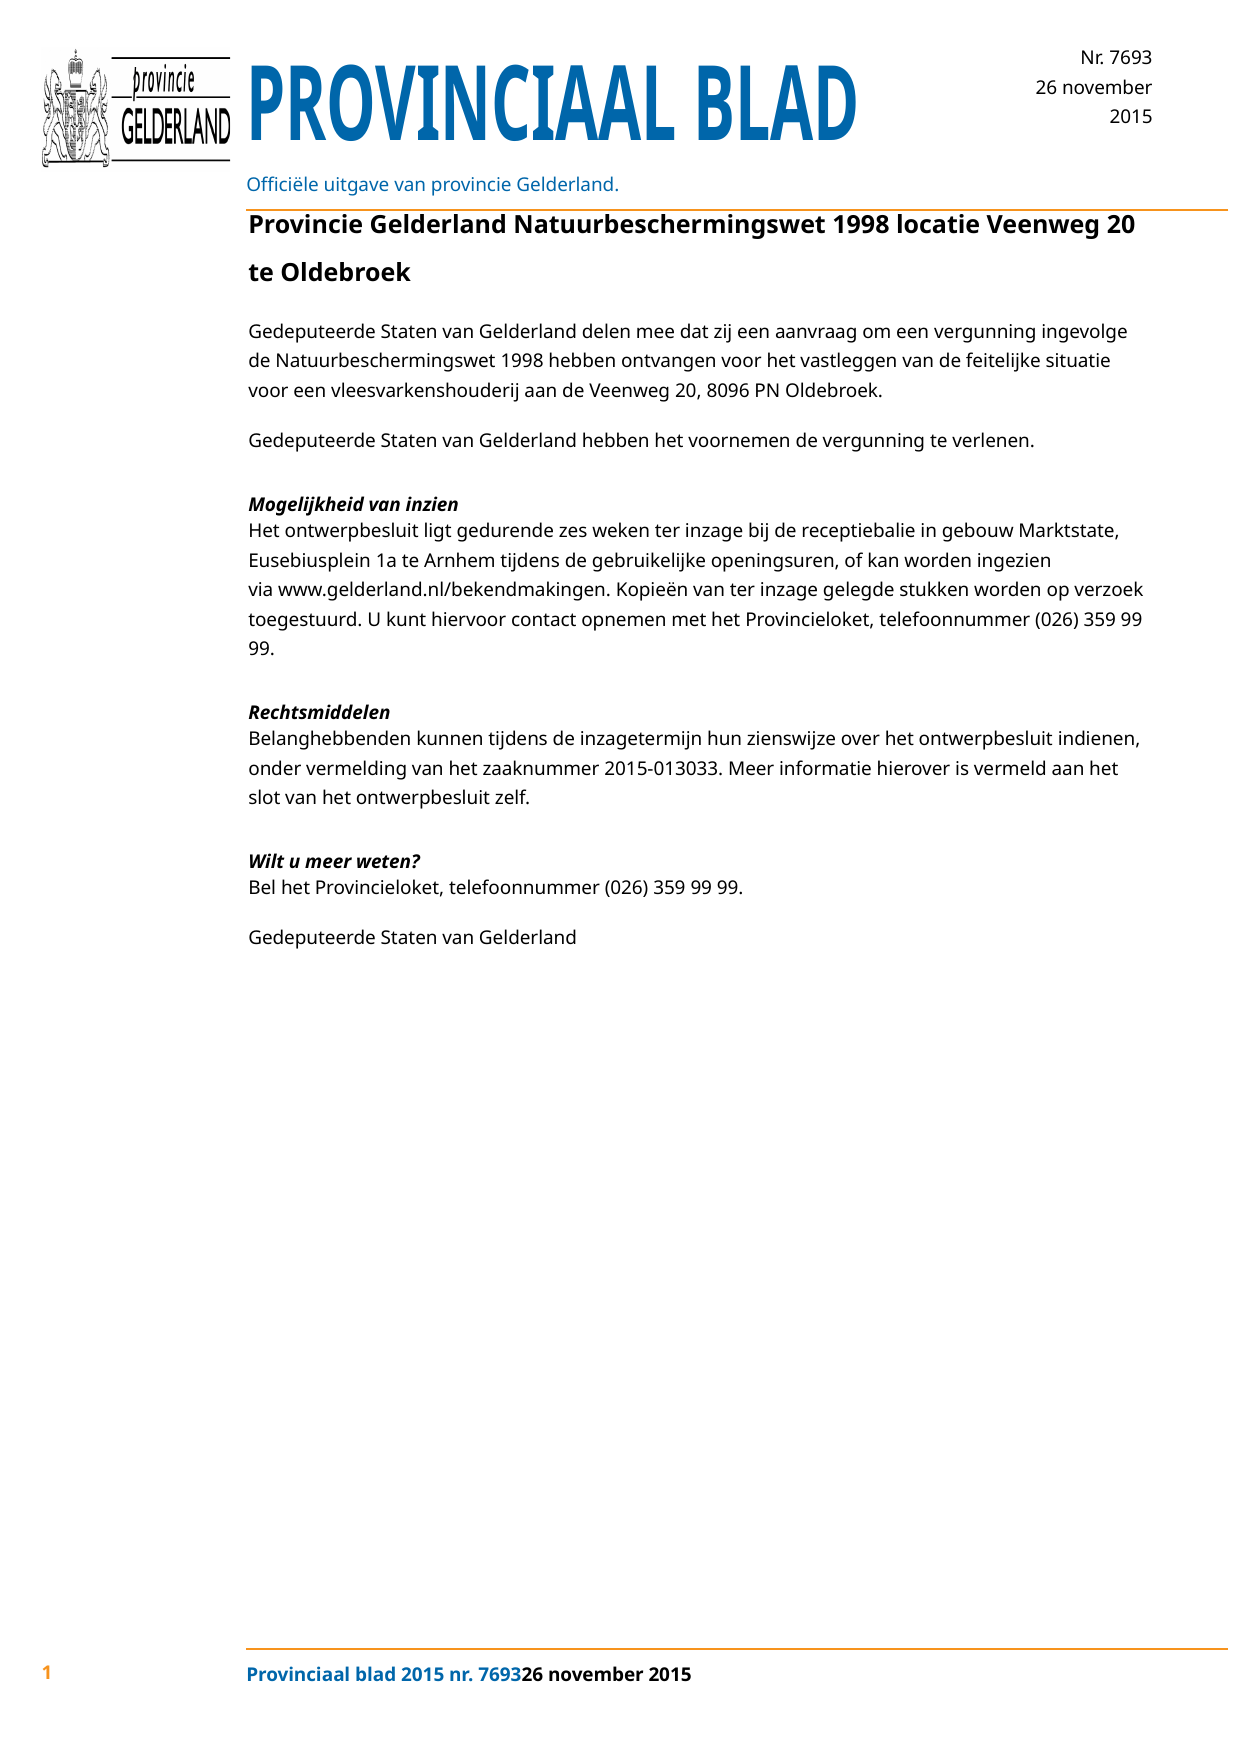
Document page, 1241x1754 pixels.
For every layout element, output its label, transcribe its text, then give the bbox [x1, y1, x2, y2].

text Rechtsmiddelen [248, 699, 1152, 725]
text Provincie Gelderland Natuurbeschermingswet 1998 locatie Veenweg 20 te Oldebroek [248, 211, 1152, 288]
text Gedeputeerde Staten van Gelderland delen mee dat zij een aanvraag om een vergunning ingevolge de Natuurbeschermingswet 1998 hebben ontvangen voor het vastleggen van de feitelijke situatie voor een vleesvarkenshouderij aan de Veenweg 20, 8096 PN Oldebroek. [248, 318, 1152, 403]
text Gedeputeerde Staten van Gelderland hebben het voornemen de vergunning te verlenen. [248, 427, 1152, 453]
text Mogelijkheid van inzien [248, 491, 1152, 517]
text Het ontwerpbesluit ligt gedurende zes weken ter inzage bij de receptiebalie in gebouw Marktstate, Eusebiusplein 1a te Arnhem tijdens de gebruikelijke openingsuren, of kan worden ingezien via www.gelderland.nl/bekendmakingen. Kopieën van ter inzage gelegde stukken worden op verzoek toegestuurd. U kunt hiervoor contact opnemen met het Provincieloket, telefoonnummer (026) 359 99 99. [248, 517, 1152, 661]
text Bel het Provincieloket, telefoonnummer (026) 359 99 99. [248, 874, 1152, 900]
text Belanghebbenden kunnen tijdens de inzagetermijn hun zienswijze over het ontwerpbesluit indienen, onder vermelding van het zaaknummer 2015-013033. Meer informatie hierover is vermeld aan het slot van het ontwerpbesluit zelf. [248, 725, 1152, 810]
picture [41, 47, 231, 172]
text Wilt u meer weten? [248, 848, 1152, 874]
text Gedeputeerde Staten van Gelderland [248, 924, 1152, 950]
